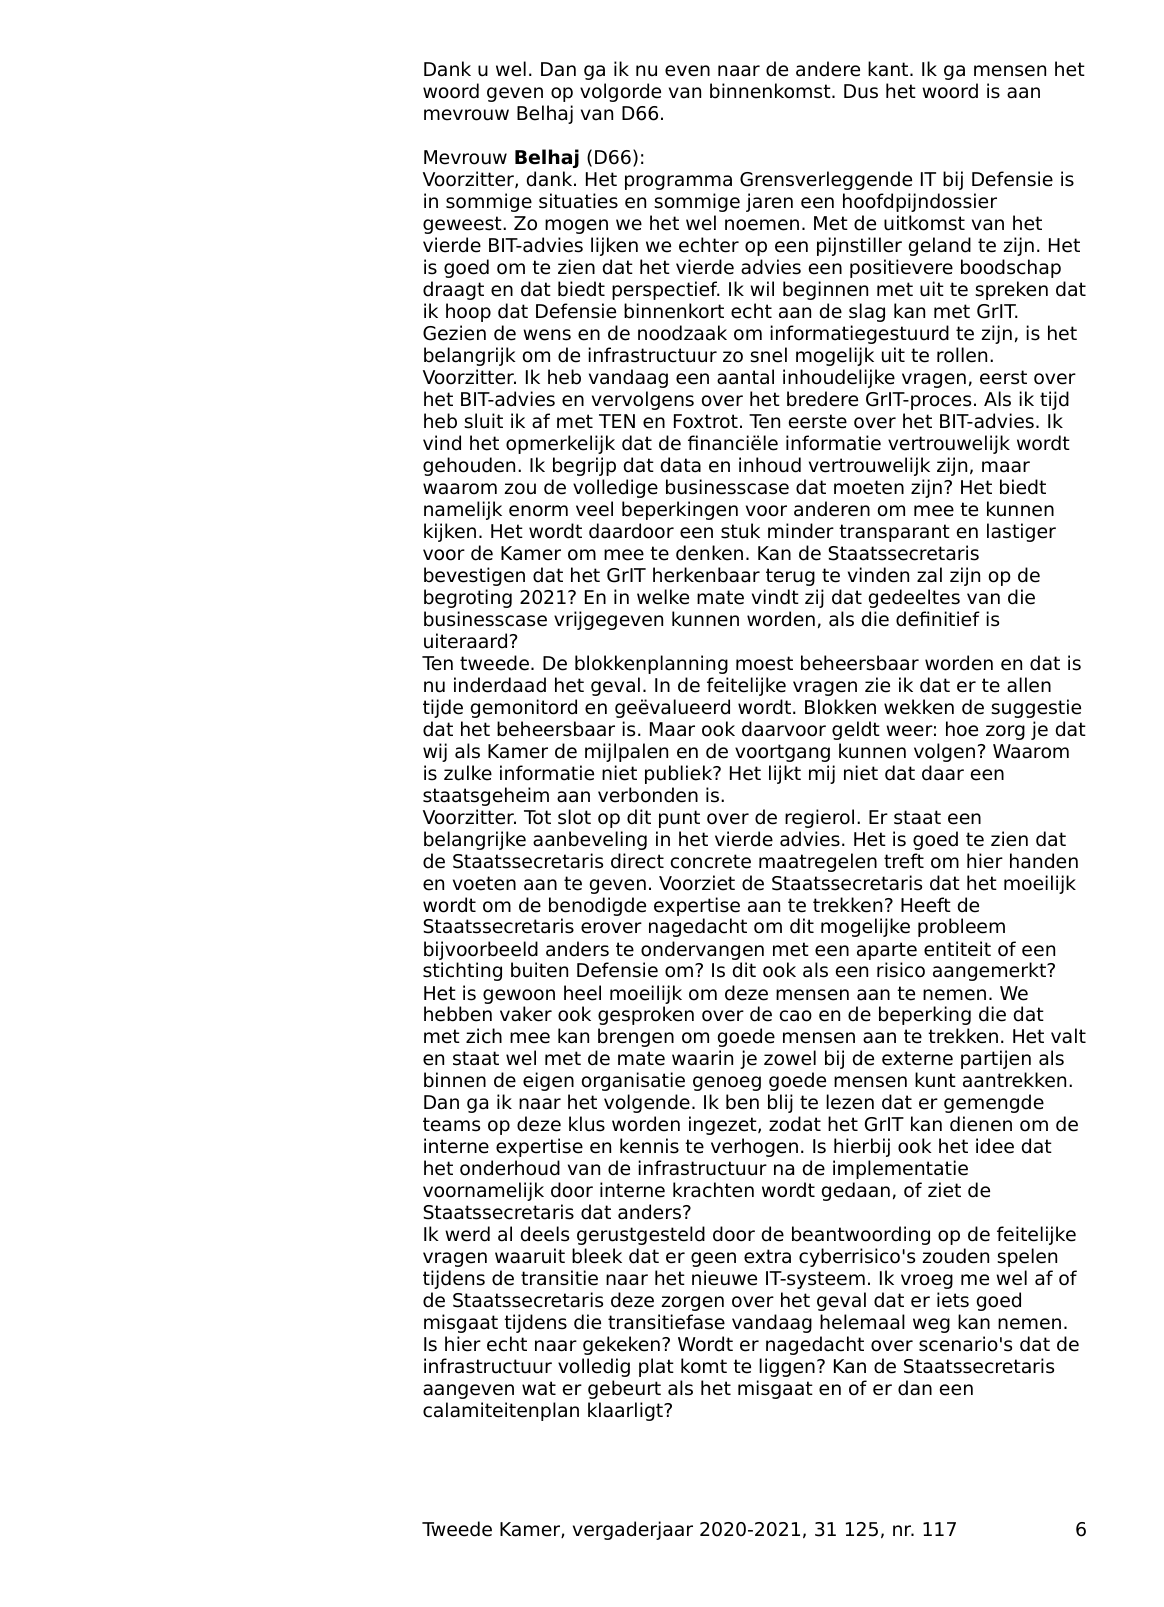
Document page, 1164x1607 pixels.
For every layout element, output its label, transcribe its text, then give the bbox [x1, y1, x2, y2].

text Voorzitter. Ik heb vandaag een aantal inhoudelijke vragen, eerst over het BIT-advies en vervolgens over het bredere GrIT-proces. Als ik tijd heb sluit ik af met TEN en Foxtrot. Ten eerste over het BIT-advies. Ik vind het opmerkelijk dat de financiële informatie vertrouwelijk wordt gehouden. Ik begrijp dat data en inhoud vertrouwelijk zijn, maar waarom zou de volledige businesscase dat moeten zijn? Het biedt namelijk enorm veel beperkingen voor anderen om mee te kunnen kijken. Het wordt daardoor een stuk minder transparant en lastiger voor de Kamer om mee te denken. Kan de Staatssecretaris bevestigen dat het GrIT herkenbaar terug te vinden zal zijn op de begroting 2021? En in welke mate vindt zij dat gedeeltes van die businesscase vrijgegeven kunnen worden, als die definitief is uiteraard? [422, 367, 1087, 653]
text Ik werd al deels gerustgesteld door de beantwoording op de feitelijke vragen waaruit bleek dat er geen extra cyberrisico's zouden spelen tijdens de transitie naar het nieuwe IT-systeem. Ik vroeg me wel af of de Staatssecretaris deze zorgen over het geval dat er iets goed misgaat tijdens die transitiefase vandaag helemaal weg kan nemen. Is hier echt naar gekeken? Wordt er nagedacht over scenario's dat de infrastructuur volledig plat komt te liggen? Kan de Staatssecretaris aangeven wat er gebeurt als het misgaat en of er dan een calamiteitenplan klaarligt? [422, 1224, 1087, 1422]
text Ten tweede. De blokkenplanning moest beheersbaar worden en dat is nu inderdaad het geval. In de feitelijke vragen zie ik dat er te allen tijde gemonitord en geëvalueerd wordt. Blokken wekken de suggestie dat het beheersbaar is. Maar ook daarvoor geldt weer: hoe zorg je dat wij als Kamer de mijlpalen en de voortgang kunnen volgen? Waarom is zulke informatie niet publiek? Het lijkt mij niet dat daar een staatsgeheim aan verbonden is. [422, 653, 1087, 807]
text Mevrouw Belhaj (D66): [422, 147, 1087, 169]
text Dan ga ik naar het volgende. Ik ben blij te lezen dat er gemengde teams op deze klus worden ingezet, zodat het GrIT kan dienen om de interne expertise en kennis te verhogen. Is hierbij ook het idee dat het onderhoud van de infrastructuur na de implementatie voornamelijk door interne krachten wordt gedaan, of ziet de Staatssecretaris dat anders? [422, 1092, 1087, 1224]
text Voorzitter, dank. Het programma Grensverleggende IT bij Defensie is in sommige situaties en sommige jaren een hoofdpijndossier geweest. Zo mogen we het wel noemen. Met de uitkomst van het vierde BIT-advies lijken we echter op een pijnstiller geland te zijn. Het is goed om te zien dat het vierde advies een positievere boodschap draagt en dat biedt perspectief. Ik wil beginnen met uit te spreken dat ik hoop dat Defensie binnenkort echt aan de slag kan met GrIT. Gezien de wens en de noodzaak om informatiegestuurd te zijn, is het belangrijk om de infrastructuur zo snel mogelijk uit te rollen. [422, 169, 1087, 367]
text Voorzitter. Tot slot op dit punt over de regierol. Er staat een belangrijke aanbeveling in het vierde advies. Het is goed te zien dat de Staatssecretaris direct concrete maatregelen treft om hier handen en voeten aan te geven. Voorziet de Staatssecretaris dat het moeilijk wordt om de benodigde expertise aan te trekken? Heeft de Staatssecretaris erover nagedacht om dit mogelijke probleem bijvoorbeeld anders te ondervangen met een aparte entiteit of een stichting buiten Defensie om? Is dit ook als een risico aangemerkt? Het is gewoon heel moeilijk om deze mensen aan te nemen. We hebben vaker ook gesproken over de cao en de beperking die dat met zich mee kan brengen om goede mensen aan te trekken. Het valt en staat wel met de mate waarin je zowel bij de externe partijen als binnen de eigen organisatie genoeg goede mensen kunt aantrekken. [422, 807, 1087, 1092]
text Dank u wel. Dan ga ik nu even naar de andere kant. Ik ga mensen het woord geven op volgorde van binnenkomst. Dus het woord is aan mevrouw Belhaj van D66. [422, 59, 1087, 125]
